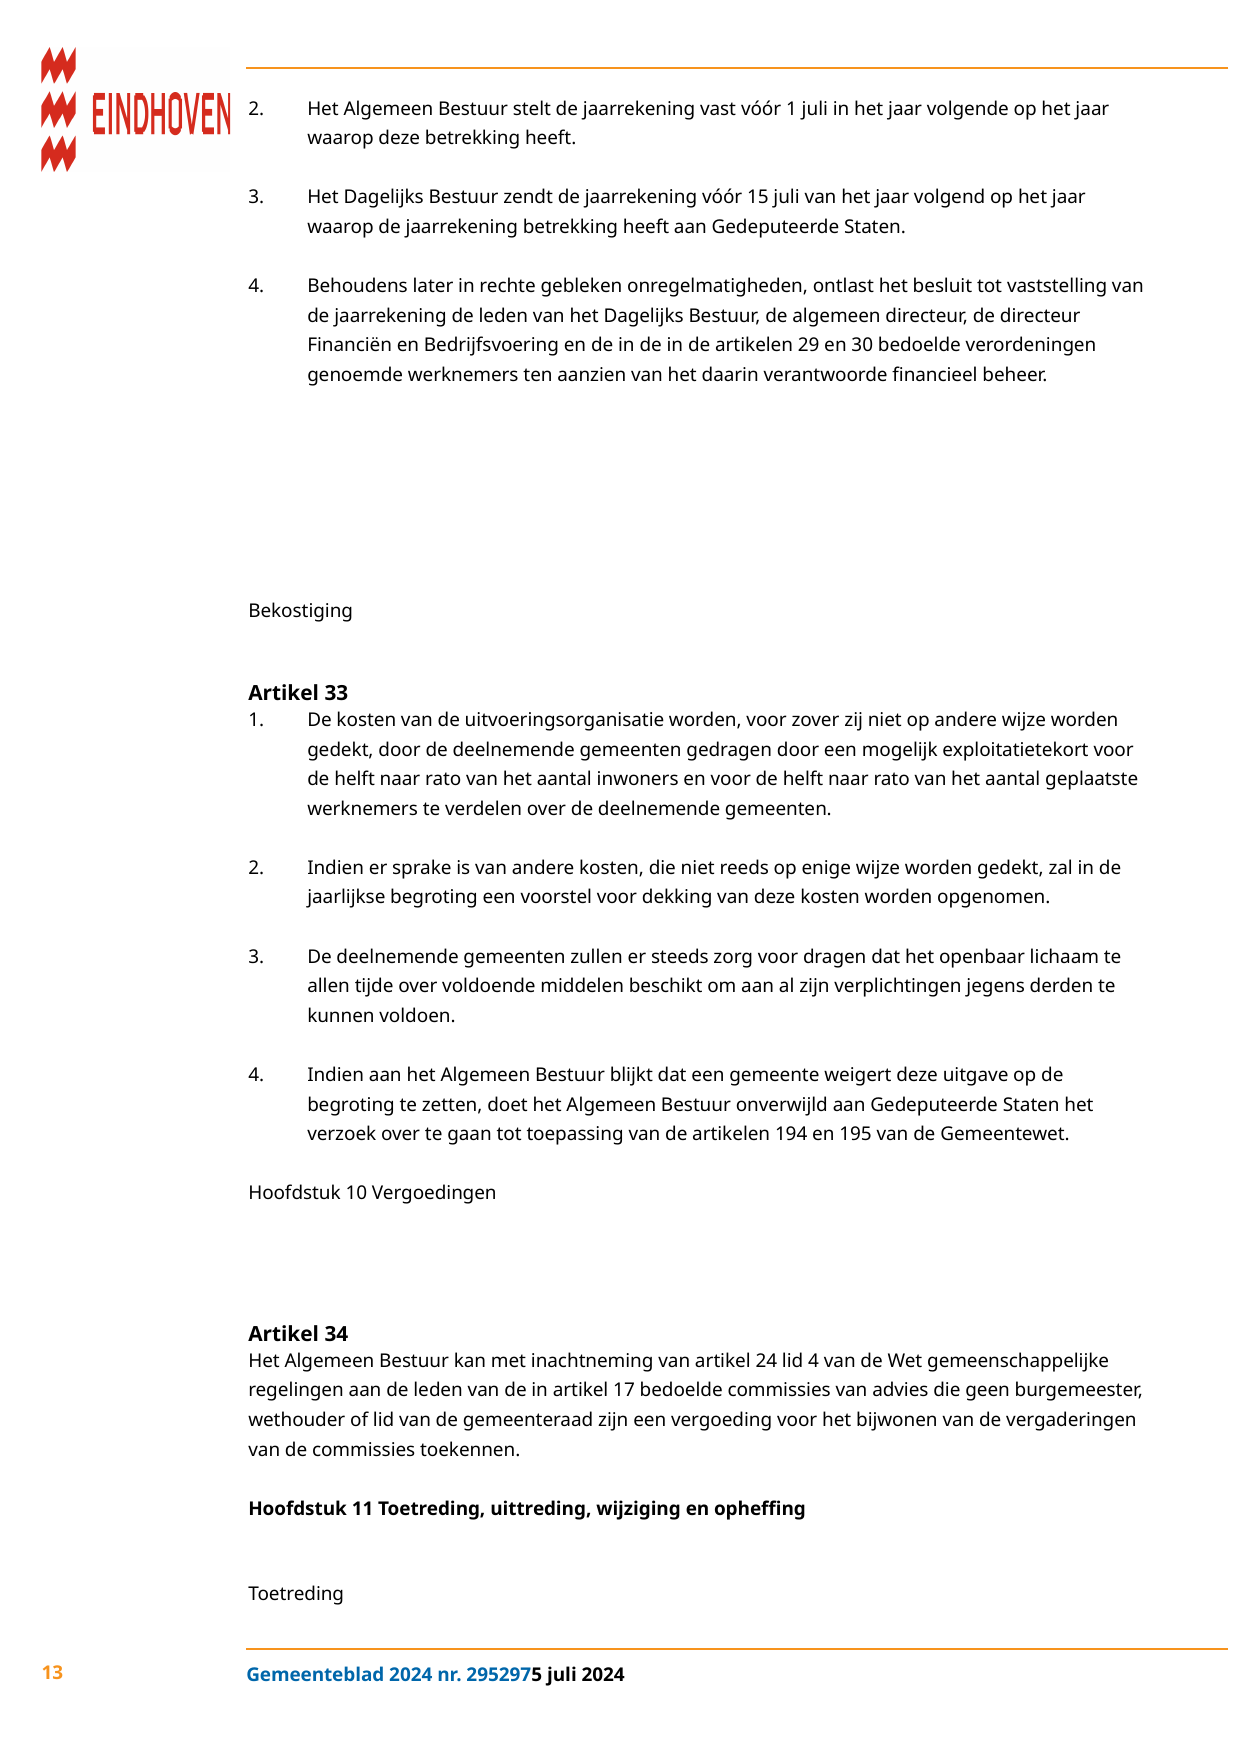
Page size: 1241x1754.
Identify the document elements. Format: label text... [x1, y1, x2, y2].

list De deelnemende gemeenten zullen er steeds zorg voor dragen dat het openbaar lichaam te allen tijde over voldoende middelen beschikt om aan al zijn verplichtingen jegens derden te kunnen voldoen. [248, 943, 1152, 1028]
list Het Algemeen Bestuur stelt de jaarrekening vast vóór 1 juli in het jaar volgende op het jaar waarop deze betrekking heeft. [248, 95, 1152, 150]
list Indien er sprake is van andere kosten, die niet reeds op enige wijze worden gedekt, zal in de jaarlijkse begroting een voorstel voor dekking van deze kosten worden opgenomen. [248, 854, 1152, 909]
text Bekostiging [248, 598, 1152, 623]
picture [41, 47, 231, 172]
text Artikel 34 [248, 1319, 1152, 1347]
list Behoudens later in rechte gebleken onregelmatigheden, ontlast het besluit tot vaststelling van de jaarrekening de leden van het Dagelijks Bestuur, de algemeen directeur, de directeur Financiën en Bedrijfsvoering en de in de in de artikelen 29 en 30 bedoelde verordeningen genoemde werknemers ten aanzien van het daarin verantwoorde financieel beheer. [248, 272, 1152, 387]
list Het Dagelijks Bestuur zendt de jaarrekening vóór 15 juli van het jaar volgend op het jaar waarop de jaarrekening betrekking heeft aan Gedeputeerde Staten. [248, 183, 1152, 239]
text Hoofdstuk 10 Vergoedingen [248, 1179, 1152, 1205]
text Artikel 33 [248, 678, 1152, 706]
text Het Algemeen Bestuur kan met inachtneming van artikel 24 lid 4 van de Wet gemeenschappelijke regelingen aan de leden van de in artikel 17 bedoelde commissies van advies die geen burgemeester, wethouder of lid van de gemeenteraad zijn een vergoeding voor het bijwonen van de vergaderingen van de commissies toekennen. [248, 1347, 1152, 1462]
text Toetreding [248, 1580, 1152, 1606]
list De kosten van de uitvoeringsorganisatie worden, voor zover zij niet op andere wijze worden gedekt, door de deelnemende gemeenten gedragen door een mogelijk exploitatietekort voor de helft naar rato van het aantal inwoners en voor de helft naar rato van het aantal geplaatste werknemers te verdelen over de deelnemende gemeenten. [248, 706, 1152, 821]
list Indien aan het Algemeen Bestuur blijkt dat een gemeente weigert deze uitgave op de begroting te zetten, doet het Algemeen Bestuur onverwijld aan Gedeputeerde Staten het verzoek over te gaan tot toepassing van de artikelen 194 en 195 van de Gemeentewet. [248, 1061, 1152, 1146]
text Hoofdstuk 11 Toetreding, uittreding, wijziging en opheffing [248, 1495, 1152, 1521]
